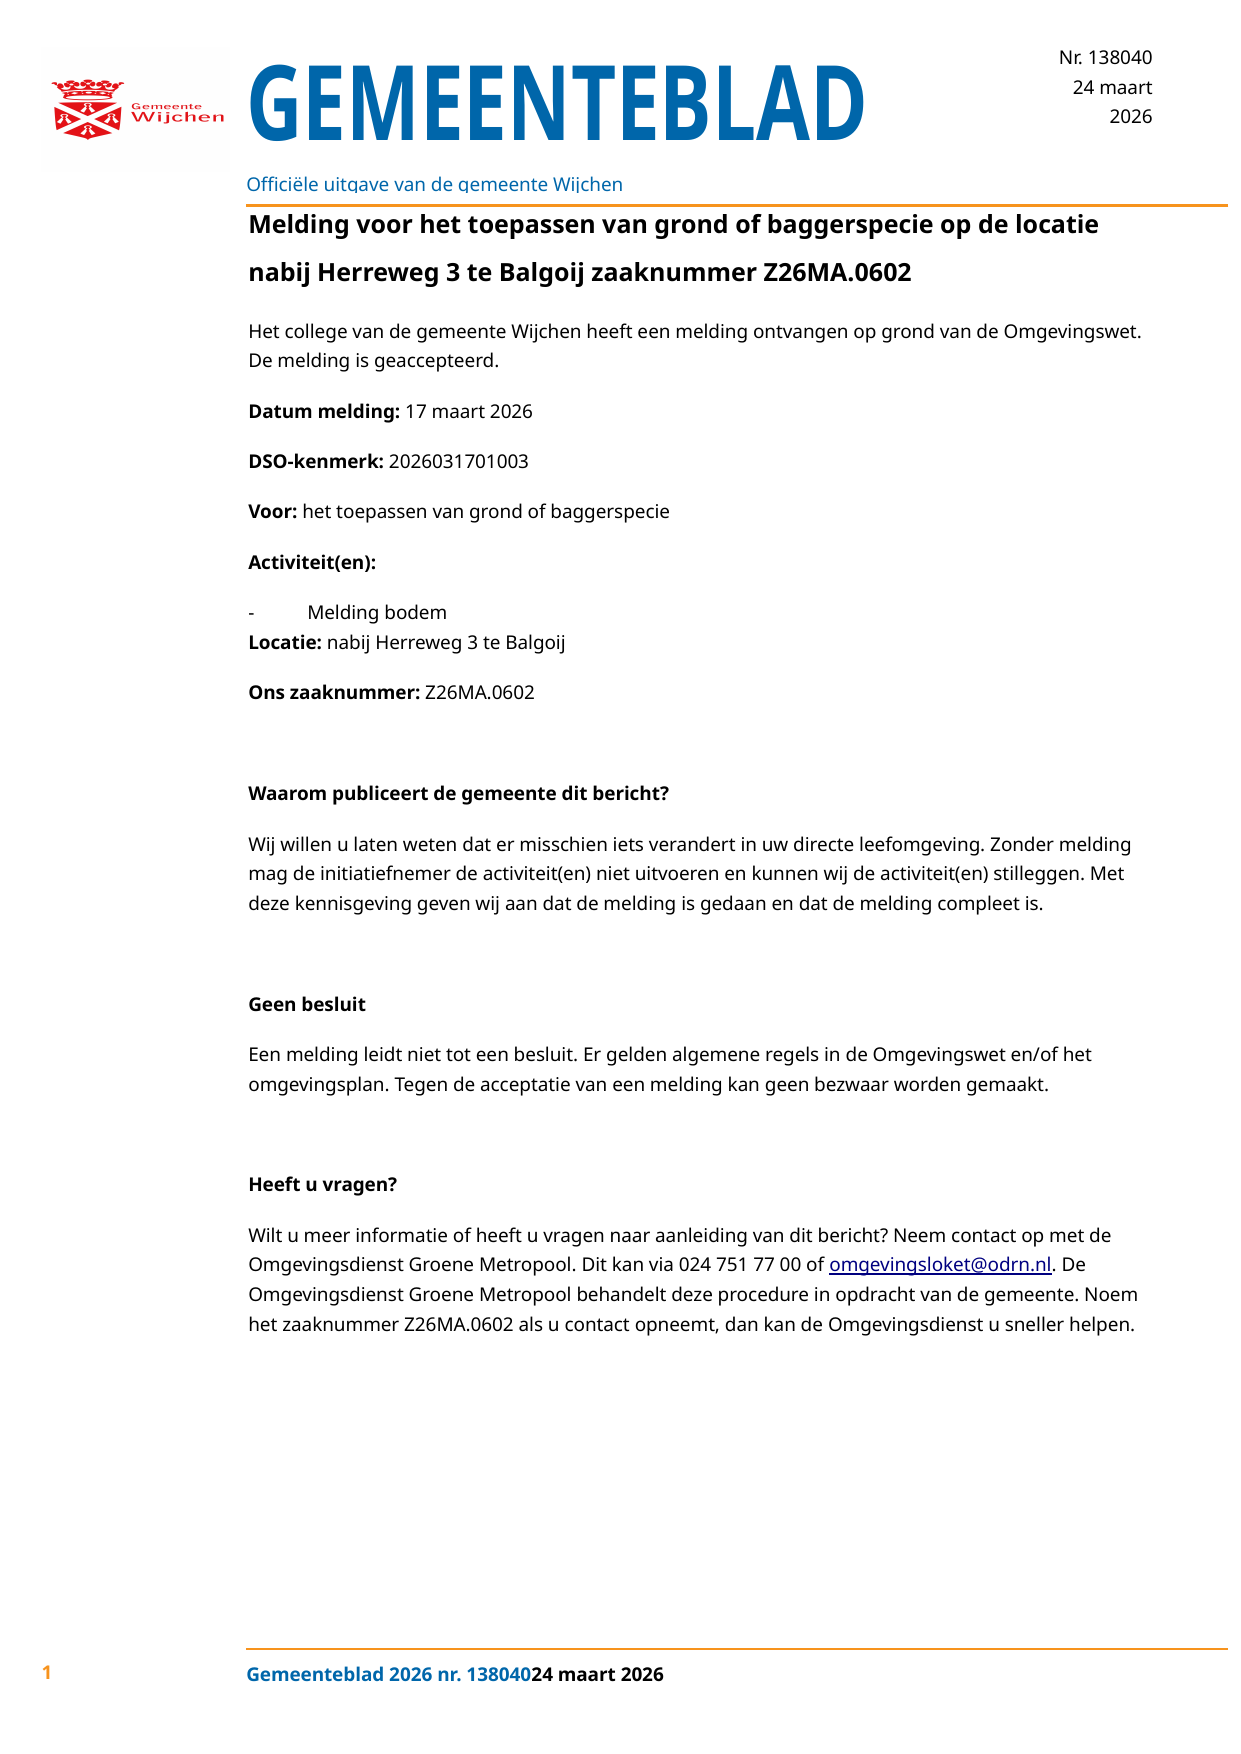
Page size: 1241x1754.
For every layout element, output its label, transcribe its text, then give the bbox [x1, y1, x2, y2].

text Voor: het toepassen van grond of baggerspecie [248, 499, 1152, 524]
picture [41, 47, 231, 172]
text DSO-kenmerk: 2026031701003 [248, 448, 1152, 474]
text Ons zaaknummer: Z26MA.0602 [248, 679, 1152, 705]
text Melding voor het toepassen van grond of baggerspecie op de locatie nabij Herreweg 3 te Balgoij zaaknummer Z26MA.0602 [248, 207, 1152, 288]
text Het college van de gemeente Wijchen heeft een melding ontvangen op grond van de Omgevingswet. De melding is geaccepteerd. [248, 318, 1152, 373]
text Activiteit(en): [248, 549, 1152, 575]
text Wilt u meer informatie of heeft u vragen naar aanleiding van dit bericht? Neem contact op met de Omgevingsdienst Groene Metropool. Dit kan via 024 751 77 00 of omgevingsloket@odrn.nl. De Omgevingsdienst Groene Metropool behandelt deze procedure in opdracht van de gemeente. Noem het zaaknummer Z26MA.0602 als u contact opneemt, dan kan de Omgevingsdienst u sneller helpen. [248, 1222, 1152, 1337]
list Melding bodem [248, 599, 1152, 625]
text Waarom publiceert de gemeente dit bericht? [248, 780, 1152, 806]
text Geen besluit [248, 991, 1152, 1017]
text Een melding leidt niet tot een besluit. Er gelden algemene regels in de Omgevingswet en/of het omgevingsplan. Tegen de acceptatie van een melding kan geen bezwaar worden gemaakt. [248, 1041, 1152, 1097]
text Locatie: nabij Herreweg 3 te Balgoij [248, 629, 1152, 655]
text Heeft u vragen? [248, 1172, 1152, 1197]
text Datum melding: 17 maart 2026 [248, 398, 1152, 424]
text Wij willen u laten weten dat er misschien iets verandert in uw directe leefomgeving. Zonder melding mag de initiatiefnemer de activiteit(en) niet uitvoeren en kunnen wij de activiteit(en) stilleggen. Met deze kennisgeving geven wij aan dat de melding is gedaan en dat de melding compleet is. [248, 831, 1152, 916]
